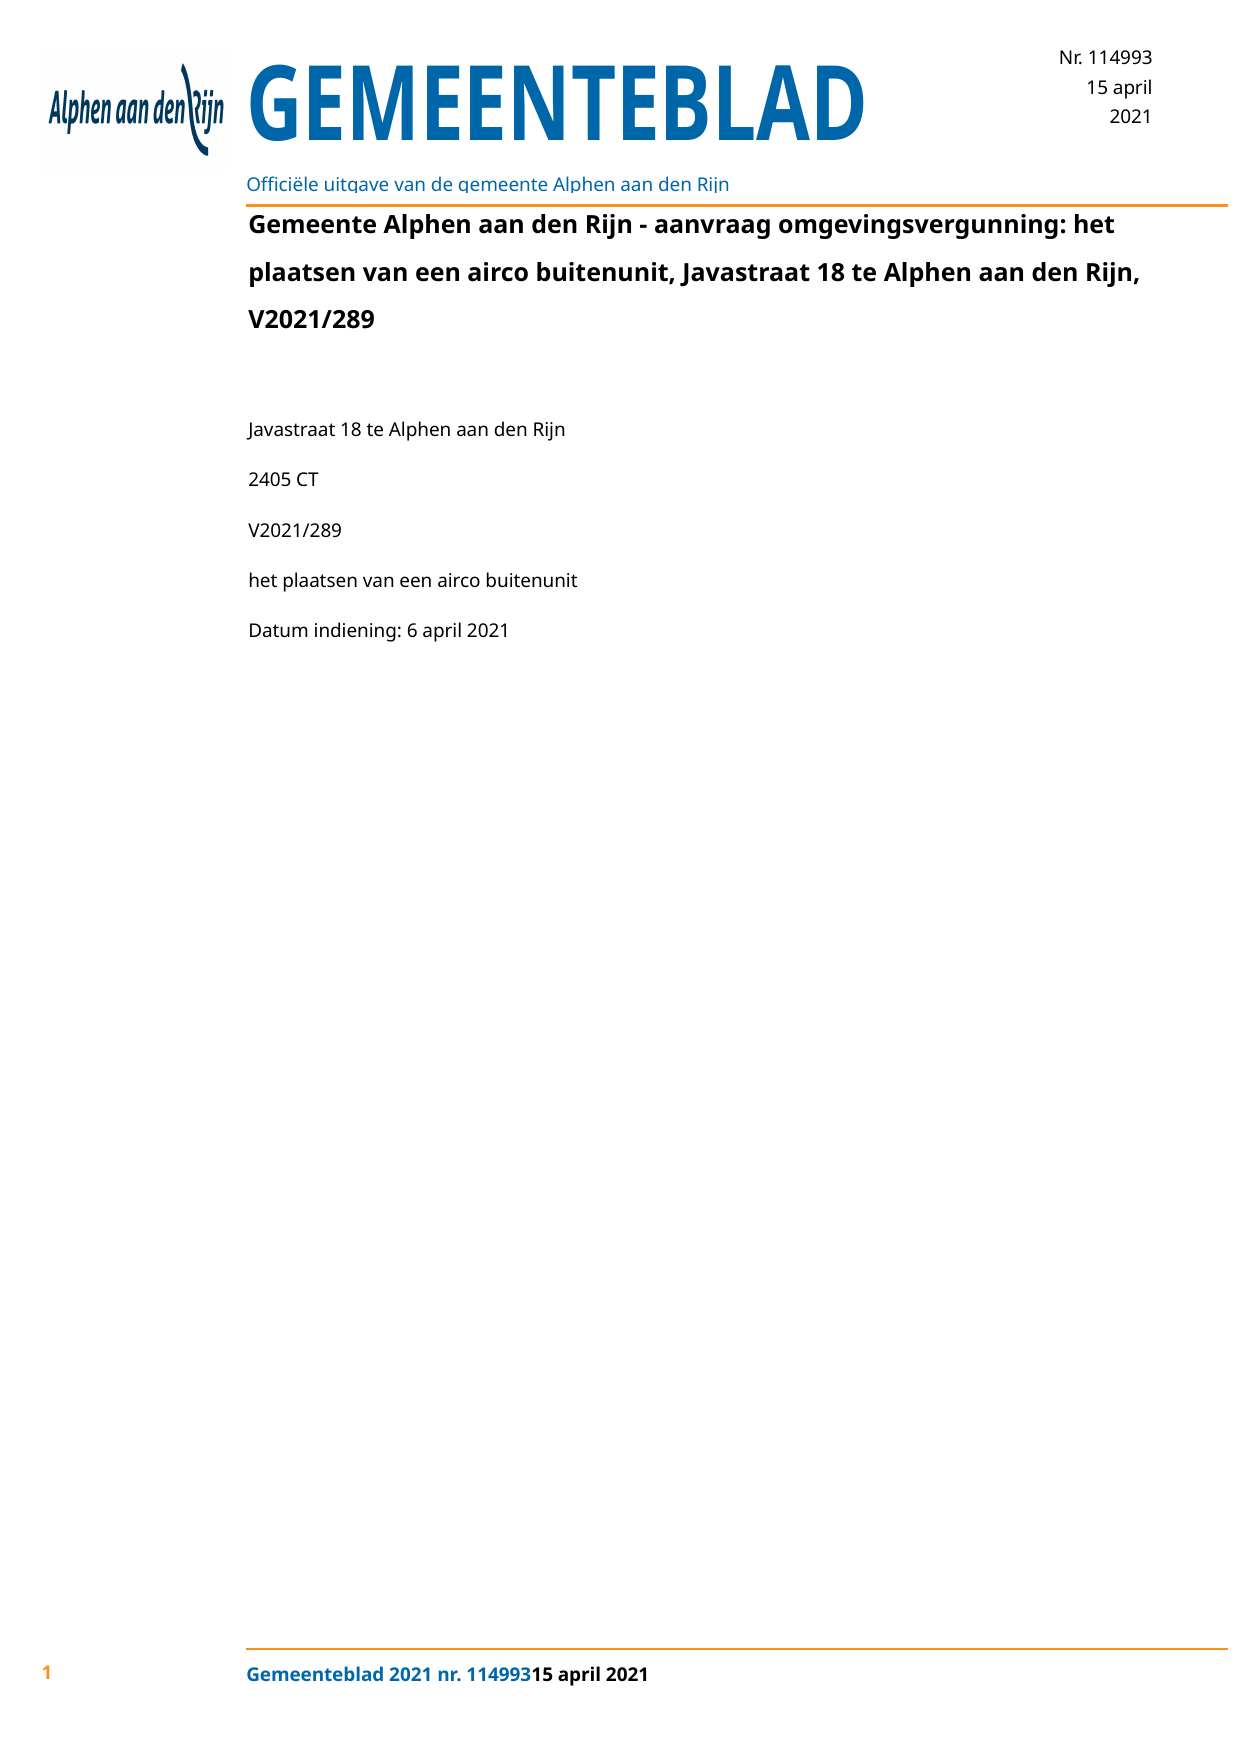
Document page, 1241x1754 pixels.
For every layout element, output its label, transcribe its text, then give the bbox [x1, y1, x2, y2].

text Datum indiening: 6 april 2021 [248, 618, 1152, 643]
text V2021/289 [248, 517, 1152, 542]
text Javastraat 18 te Alphen aan den Rijn [248, 416, 1152, 442]
text Gemeente Alphen aan den Rijn - aanvraag omgevingsvergunning: het plaatsen van een airco buitenunit, Javastraat 18 te Alphen aan den Rijn, V2021/289 [248, 207, 1152, 336]
text 2405 CT [248, 466, 1152, 492]
picture [41, 47, 231, 172]
text het plaatsen van een airco buitenunit [248, 567, 1152, 593]
